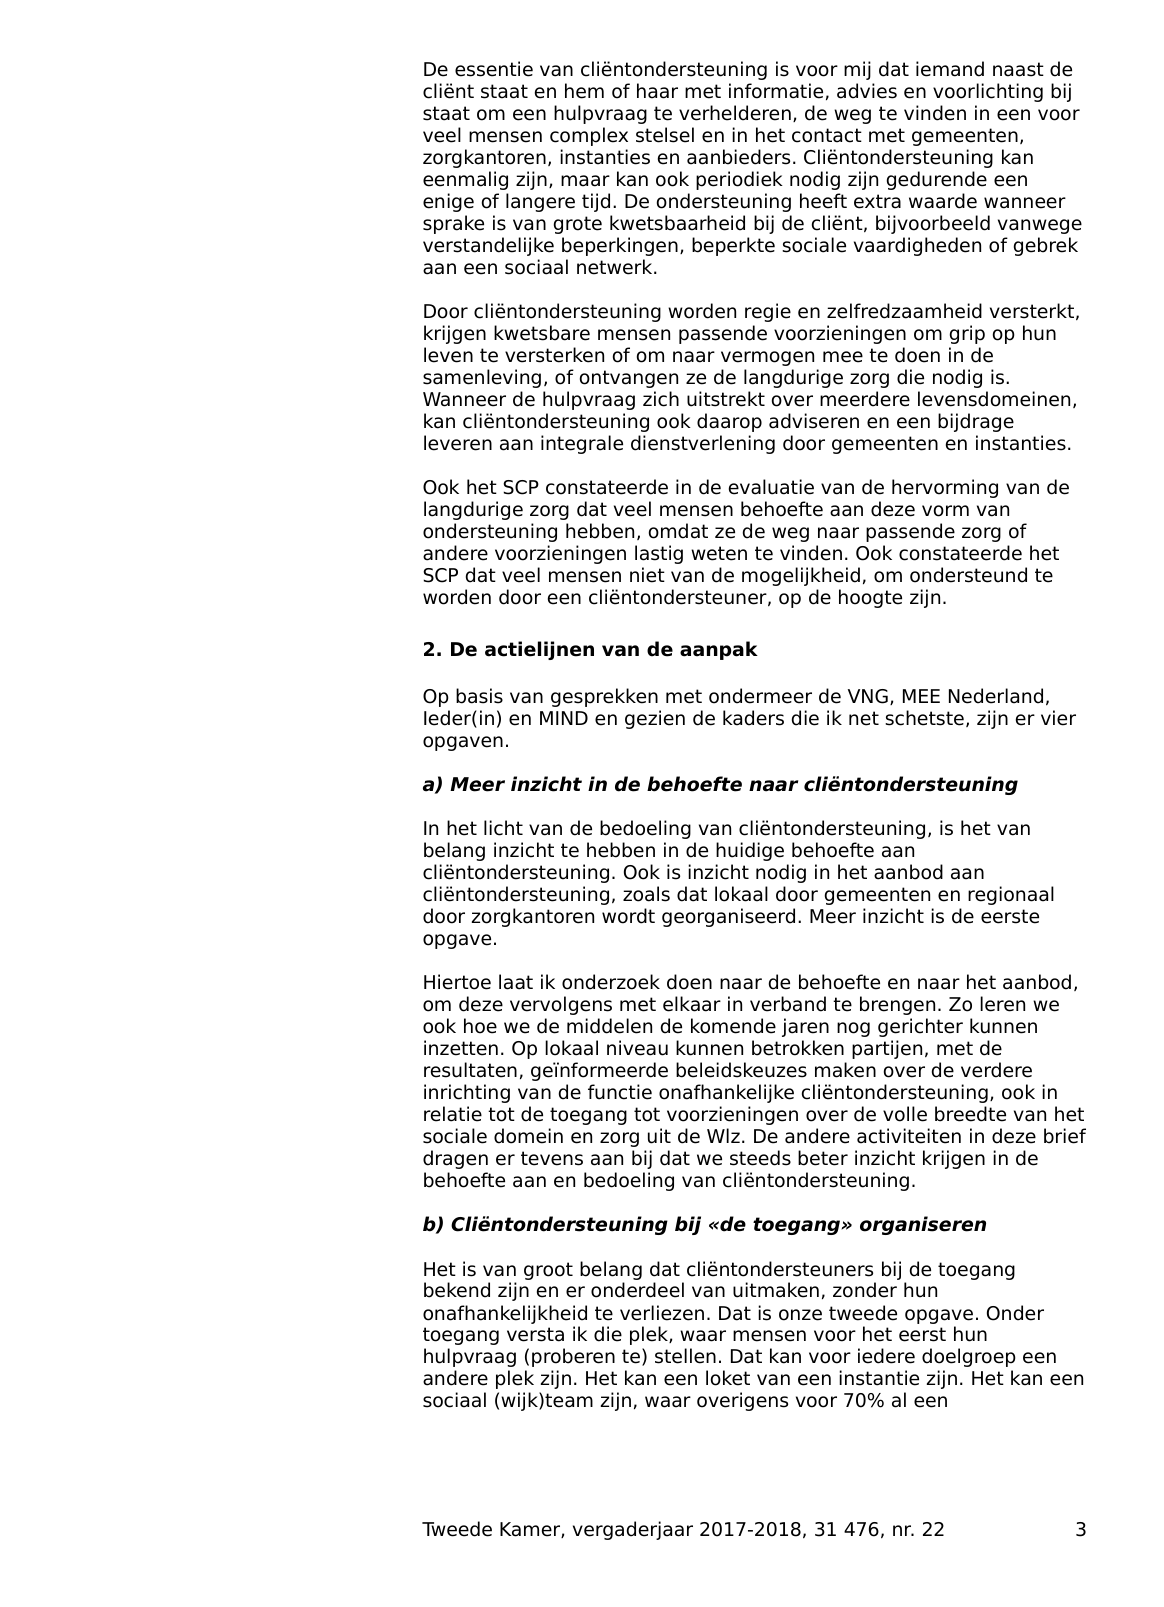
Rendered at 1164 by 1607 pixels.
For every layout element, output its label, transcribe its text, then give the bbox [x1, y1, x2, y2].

subtitle a) Meer inzicht in de behoefte naar cliëntondersteuning [422, 774, 1087, 796]
text Hiertoe laat ik onderzoek doen naar de behoefte en naar het aanbod, om deze vervolgens met elkaar in verband te brengen. Zo leren we ook hoe we de middelen de komende jaren nog gerichter kunnen inzetten. Op lokaal niveau kunnen betrokken partijen, met de resultaten, geïnformeerde beleidskeuzes maken over de verdere inrichting van de functie onafhankelijke cliëntondersteuning, ook in relatie tot de toegang tot voorzieningen over de volle breedte van het sociale domein en zorg uit de Wlz. De andere activiteiten in deze brief dragen er tevens aan bij dat we steeds beter inzicht krijgen in de behoefte aan en bedoeling van cliëntondersteuning. [422, 972, 1087, 1192]
text In het licht van de bedoeling van cliëntondersteuning, is het van belang inzicht te hebben in de huidige behoefte aan cliëntondersteuning. Ook is inzicht nodig in het aanbod aan cliëntondersteuning, zoals dat lokaal door gemeenten en regionaal door zorgkantoren wordt georganiseerd. Meer inzicht is de eerste opgave. [422, 818, 1087, 950]
text Op basis van gesprekken met ondermeer de VNG, MEE Nederland, Ieder(in) en MIND en gezien de kaders die ik net schetste, zijn er vier opgaven. [422, 686, 1087, 752]
text Ook het SCP constateerde in de evaluatie van de hervorming van de langdurige zorg dat veel mensen behoefte aan deze vorm van ondersteuning hebben, omdat ze de weg naar passende zorg of andere voorzieningen lastig weten te vinden. Ook constateerde het SCP dat veel mensen niet van de mogelijkheid, om ondersteund te worden door een cliëntondersteuner, op de hoogte zijn. [422, 477, 1087, 609]
text Door cliëntondersteuning worden regie en zelfredzaamheid versterkt, krijgen kwetsbare mensen passende voorzieningen om grip op hun leven te versterken of om naar vermogen mee te doen in de samenleving, of ontvangen ze de langdurige zorg die nodig is. Wanneer de hulpvraag zich uitstrekt over meerdere levensdomeinen, kan cliëntondersteuning ook daarop adviseren en een bijdrage leveren aan integrale dienstverlening door gemeenten en instanties. [422, 301, 1087, 455]
text De essentie van cliëntondersteuning is voor mij dat iemand naast de cliënt staat en hem of haar met informatie, advies en voorlichting bij staat om een hulpvraag te verhelderen, de weg te vinden in een voor veel mensen complex stelsel en in het contact met gemeenten, zorgkantoren, instanties en aanbieders. Cliëntondersteuning kan eenmalig zijn, maar kan ook periodiek nodig zijn gedurende een enige of langere tijd. De ondersteuning heeft extra waarde wanneer sprake is van grote kwetsbaarheid bij de cliënt, bijvoorbeeld vanwege verstandelijke beperkingen, beperkte sociale vaardigheden of gebrek aan een sociaal netwerk. [422, 59, 1087, 279]
text Het is van groot belang dat cliëntondersteuners bij de toegang bekend zijn en er onderdeel van uitmaken, zonder hun onafhankelijkheid te verliezen. Dat is onze tweede opgave. Onder toegang versta ik die plek, waar mensen voor het eerst hun hulpvraag (proberen te) stellen. Dat kan voor iedere doelgroep een andere plek zijn. Het kan een loket van een instantie zijn. Het kan een sociaal (wijk)team zijn, waar overigens voor 70% al een [422, 1258, 1087, 1412]
subtitle b) Cliëntondersteuning bij «de toegang» organiseren [422, 1214, 1087, 1236]
subtitle 2. De actielijnen van de aanpak [422, 639, 1087, 661]
